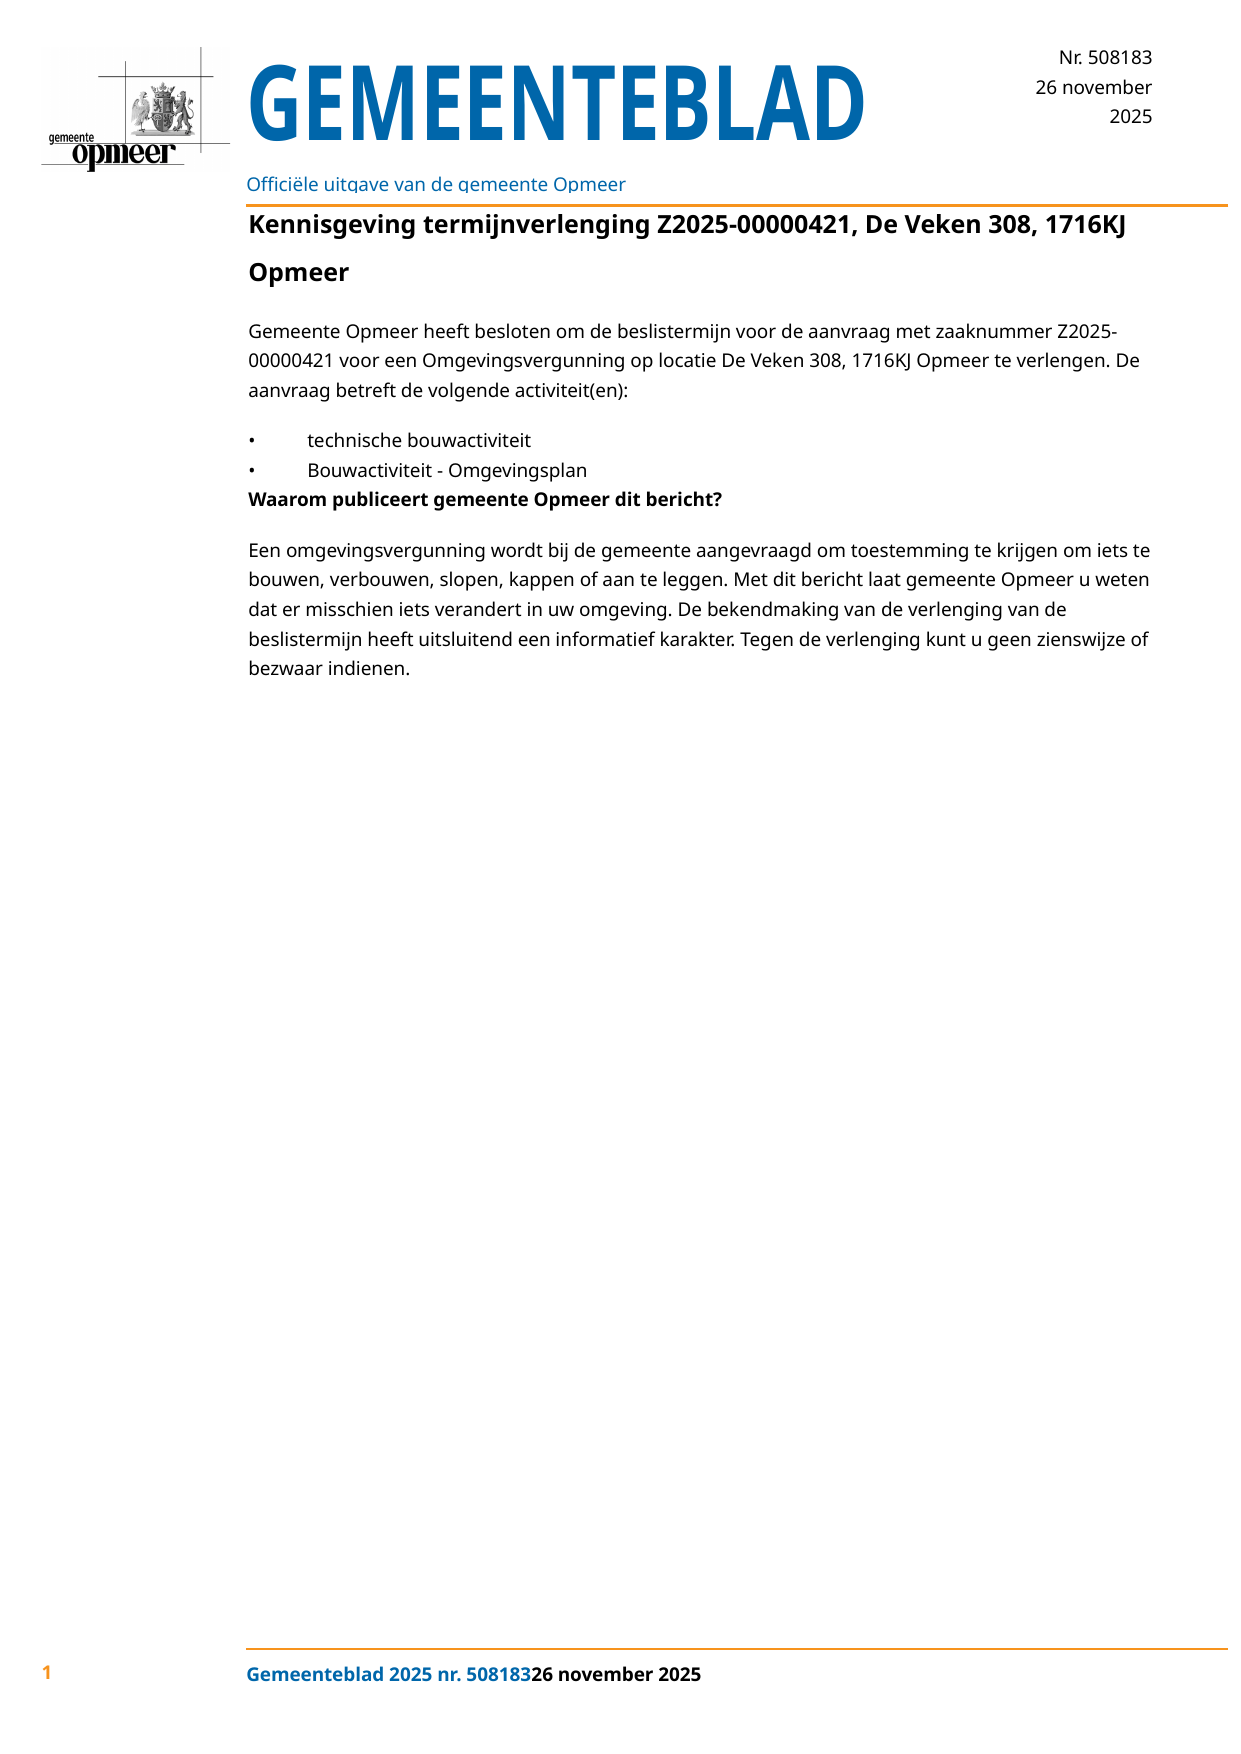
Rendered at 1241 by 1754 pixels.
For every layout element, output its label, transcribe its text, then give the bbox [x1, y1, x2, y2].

text Een omgevingsvergunning wordt bij de gemeente aangevraagd om toestemming te krijgen om iets te bouwen, verbouwen, slopen, kappen of aan te leggen. Met dit bericht laat gemeente Opmeer u weten dat er misschien iets verandert in uw omgeving. De bekendmaking van de verlenging van de beslistermijn heeft uitsluitend een informatief karakter. Tegen de verlenging kunt u geen zienswijze of bezwaar indienen. [248, 537, 1152, 681]
text Kennisgeving termijnverlenging Z2025-00000421, De Veken 308, 1716KJ Opmeer [248, 207, 1152, 288]
text Waarom publiceert gemeente Opmeer dit bericht? [248, 487, 1152, 512]
text Gemeente Opmeer heeft besloten om de beslistermijn voor de aanvraag met zaaknummer Z2025-00000421 voor een Omgevingsvergunning op locatie De Veken 308, 1716KJ Opmeer te verlengen. De aanvraag betreft de volgende activiteit(en): [248, 318, 1152, 403]
list Bouwactiviteit - Omgevingsplan [248, 457, 1152, 483]
list technische bouwactiviteit [248, 427, 1152, 453]
picture [41, 47, 231, 172]
